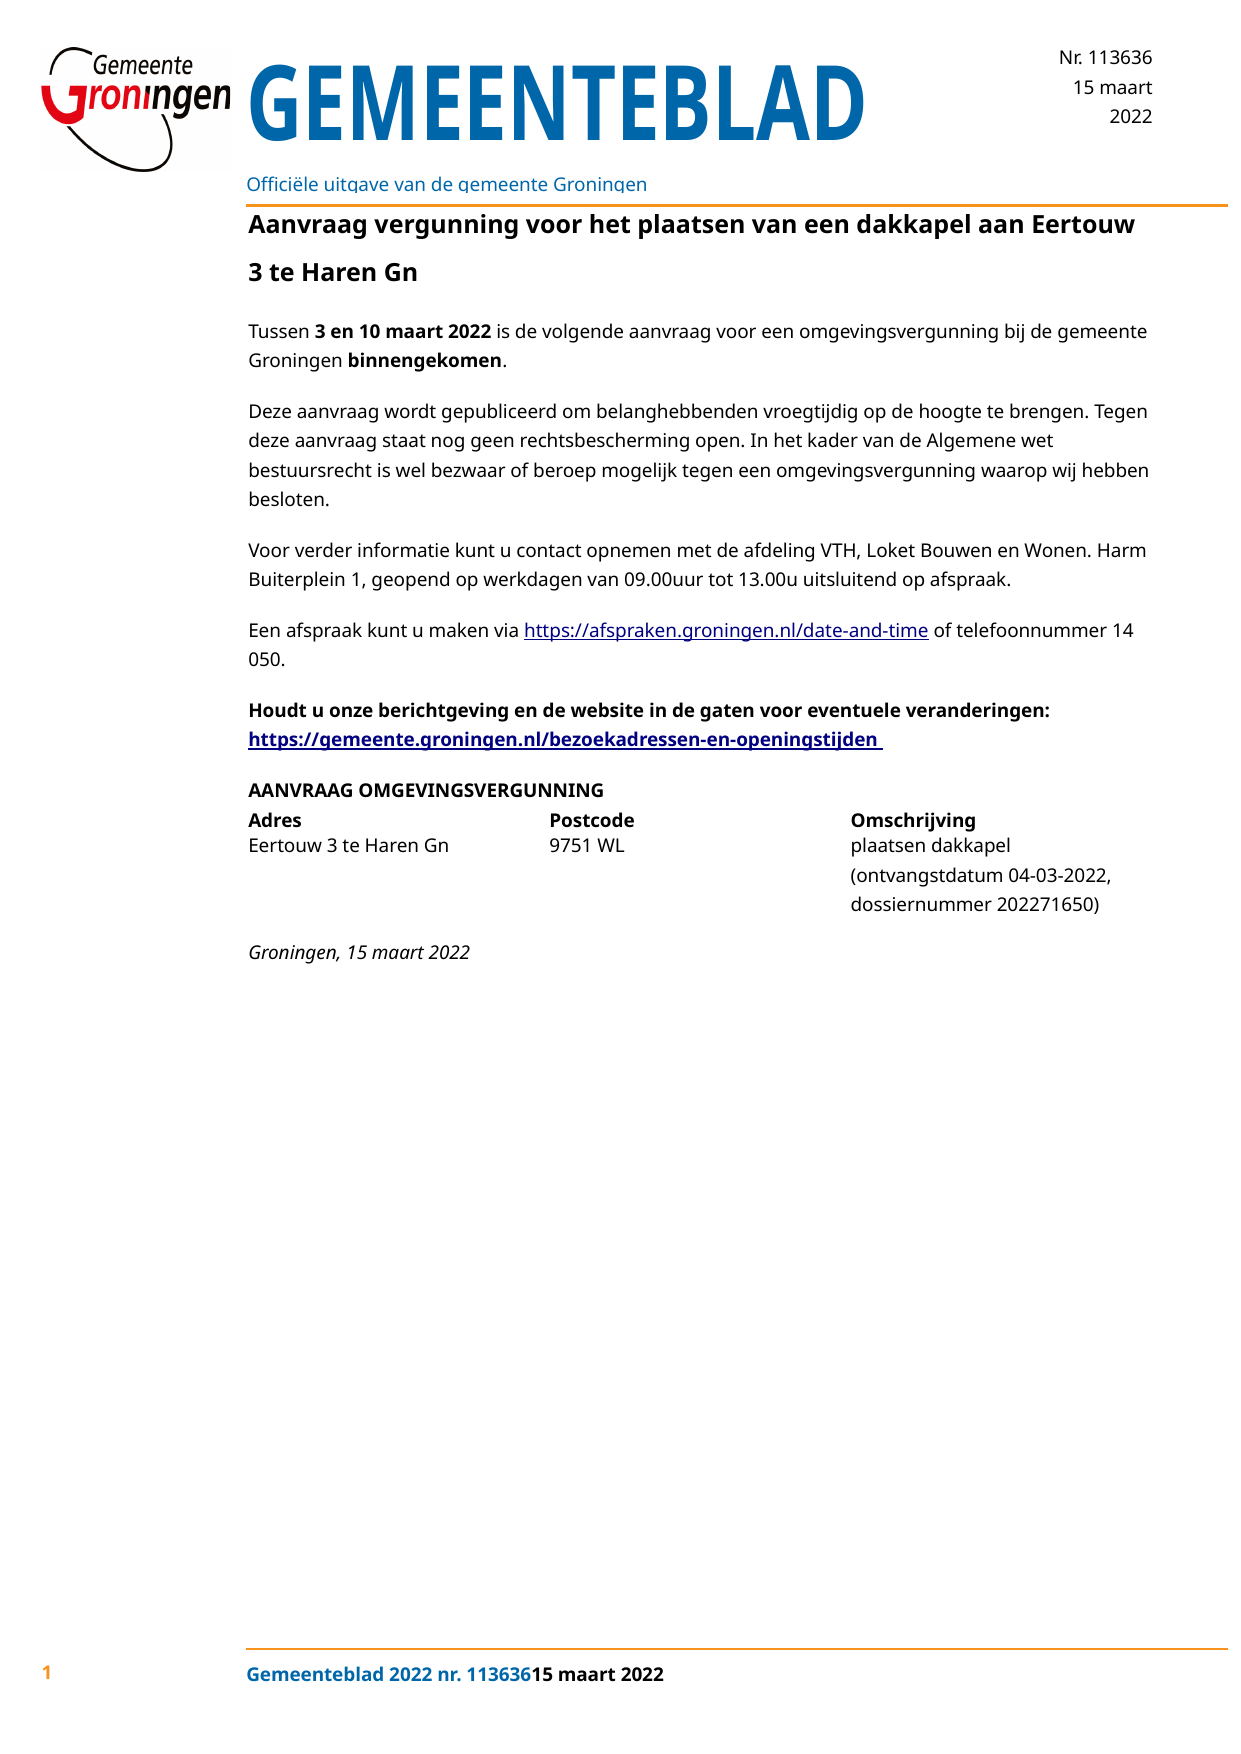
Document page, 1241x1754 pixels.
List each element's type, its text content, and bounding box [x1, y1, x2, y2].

picture [41, 47, 231, 172]
table_header Adres [248, 807, 549, 832]
text Groningen, 15 maart 2022 [248, 939, 1152, 964]
table_cell plaatsen dakkapel (ontvangstdatum 04-03-2022, dossiernummer 202271650) [850, 833, 1152, 917]
text Een afspraak kunt u maken via https://afspraken.groningen.nl/date-and-time of telefoonnummer 14 050. [248, 617, 1152, 672]
text AANVRAAG OMGEVINGSVERGUNNING [248, 777, 1152, 803]
text Houdt u onze berichtgeving en de website in de gaten voor eventuele veranderingen: https://gemeente.groningen.nl/bezoekadressen-en-openingstijden [248, 697, 1152, 752]
table_cell Eertouw 3 te Haren Gn [248, 833, 549, 917]
table_header Postcode [549, 807, 850, 832]
text Deze aanvraag wordt gepubliceerd om belanghebbenden vroegtijdig op de hoogte te brengen. Tegen deze aanvraag staat nog geen rechtsbescherming open. In het kader van de Algemene wet bestuursrecht is wel bezwaar of beroep mogelijk tegen een omgevingsvergunning waarop wij hebben besloten. [248, 398, 1152, 512]
text Tussen 3 en 10 maart 2022 is de volgende aanvraag voor een omgevingsvergunning bij de gemeente Groningen binnengekomen. [248, 318, 1152, 373]
table_header Omschrijving [850, 807, 1152, 832]
table_cell 9751 WL [549, 833, 850, 917]
text Voor verder informatie kunt u contact opnemen met de afdeling VTH, Loket Bouwen en Wonen. Harm Buiterplein 1, geopend op werkdagen van 09.00uur tot 13.00u uitsluitend op afspraak. [248, 537, 1152, 592]
text Aanvraag vergunning voor het plaatsen van een dakkapel aan Eertouw 3 te Haren Gn [248, 207, 1152, 288]
